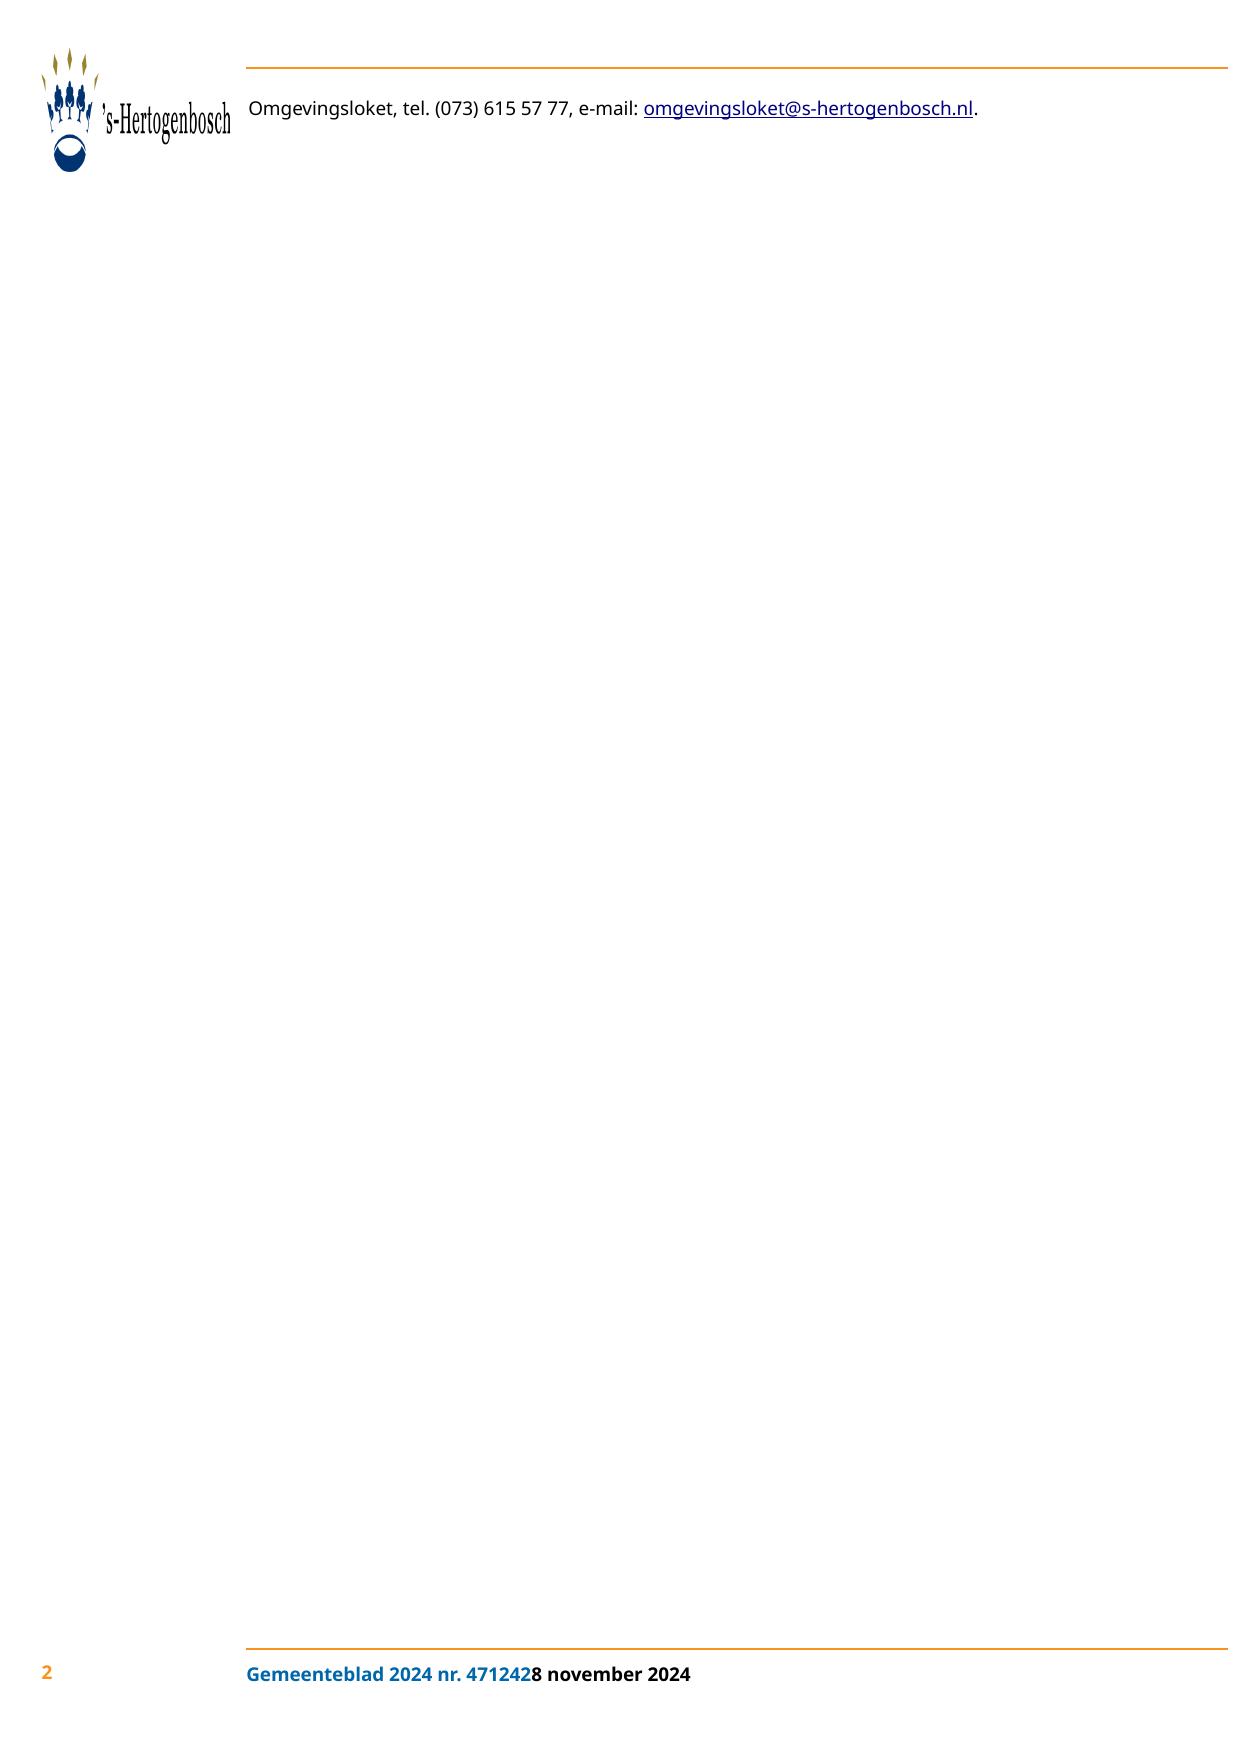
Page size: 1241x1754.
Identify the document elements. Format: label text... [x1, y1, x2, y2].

picture [41, 47, 231, 172]
text Omgevingsloket, tel. (073) 615 57 77, e-mail: omgevingsloket@s-hertogenbosch.nl. [248, 95, 1152, 121]
